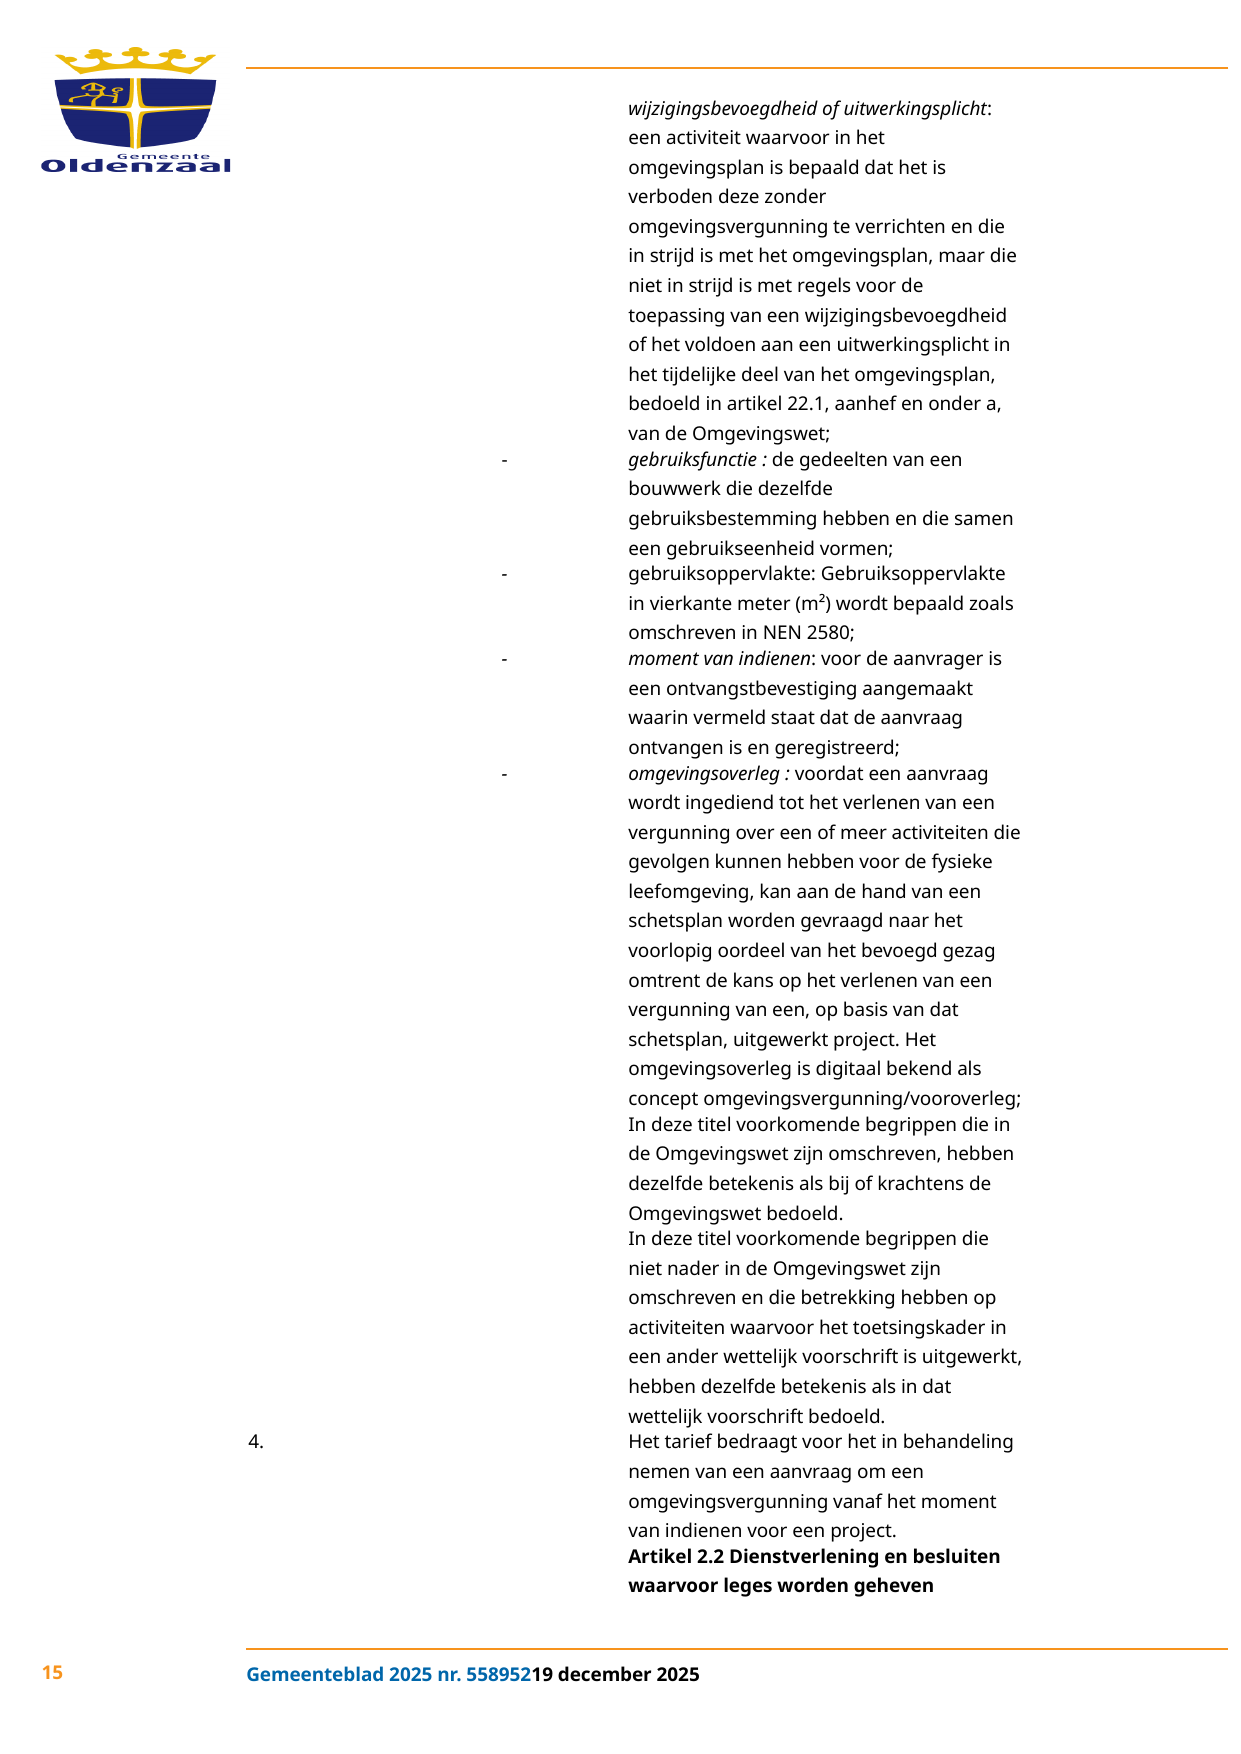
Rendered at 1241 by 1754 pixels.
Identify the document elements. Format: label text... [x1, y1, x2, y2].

table_cell omgevingsoverleg : voordat een aanvraag wordt ingediend tot het verlenen van een vergunning over een of meer activiteiten die gevolgen kunnen hebben voor de fysieke leefomgeving, kan aan de hand van een schetsplan worden gevraagd naar het voorlopig oordeel van het bevoegd gezag omtrent de kans op het verlenen van een vergunning van een, op basis van dat schetsplan, uitgewerkt project. Het omgevingsoverleg is digitaal bekend als concept omgevingsvergunning/vooroverleg; [628, 760, 1025, 1111]
table_cell [501, 1111, 628, 1225]
table_cell [248, 645, 375, 760]
table_cell [248, 560, 375, 645]
table_cell [248, 446, 375, 560]
table_cell [501, 1225, 628, 1429]
table_cell [248, 1225, 375, 1429]
table_cell gebruiksoppervlakte: Gebruiksoppervlakte in vierkante meter (m²) wordt bepaald zoals omschreven in NEN 2580; [628, 560, 1025, 645]
table_cell [501, 1543, 628, 1598]
table_cell [1025, 1225, 1152, 1429]
table_cell [375, 1543, 501, 1598]
table_cell [1025, 560, 1152, 645]
table_cell [1025, 95, 1152, 446]
table_cell [375, 1225, 501, 1429]
table_cell Het tarief bedraagt voor het in behandeling nemen van een aanvraag om een omgevingsvergunning vanaf het moment van indienen voor een project. [628, 1429, 1025, 1543]
table_cell Artikel 2.2 Dienstverlening en besluiten waarvoor leges worden geheven [628, 1543, 1025, 1598]
table_cell [1025, 645, 1152, 760]
table_cell wijzigingsbevoegdheid of uitwerkingsplicht: een activiteit waarvoor in het omgevingsplan is bepaald dat het is verboden deze zonder omgevingsvergunning te verrichten en die in strijd is met het omgevingsplan, maar die niet in strijd is met regels voor de toepassing van een wijzigingsbevoegdheid of het voldoen aan een uitwerkingsplicht in het tijdelijke deel van het omgevingsplan, bedoeld in artikel 22.1, aanhef en onder a, van de Omgevingswet; [628, 95, 1025, 446]
table_cell In deze titel voorkomende begrippen die in de Omgevingswet zijn omschreven, hebben dezelfde betekenis als bij of krachtens de Omgevingswet bedoeld. [628, 1111, 1025, 1225]
table_cell [375, 95, 501, 446]
table_cell [375, 560, 501, 645]
table_cell [501, 1429, 628, 1543]
table_cell moment van indienen: voor de aanvrager is een ontvangstbevestiging aangemaakt waarin vermeld staat dat de aanvraag ontvangen is en geregistreerd; [628, 645, 1025, 760]
picture [41, 47, 231, 172]
table_cell [375, 1111, 501, 1225]
table_cell [375, 645, 501, 760]
table_cell [1025, 1111, 1152, 1225]
table_cell [375, 760, 501, 1111]
table_cell [375, 446, 501, 560]
table_cell - [501, 95, 628, 446]
table_cell [248, 1543, 375, 1598]
table_cell [1025, 1429, 1152, 1543]
table_cell [248, 95, 375, 446]
table_cell [1025, 446, 1152, 560]
table_cell [248, 1111, 375, 1225]
table_cell - [501, 560, 628, 645]
table_cell - [501, 446, 628, 560]
table_cell [248, 760, 375, 1111]
table_cell - [501, 645, 628, 760]
table_cell [1025, 760, 1152, 1111]
table_cell - [501, 760, 628, 1111]
table_cell gebruiksfunctie : de gedeelten van een bouwwerk die dezelfde gebruiksbestemming hebben en die samen een gebruikseenheid vormen; [628, 446, 1025, 560]
table_cell In deze titel voorkomende begrippen die niet nader in de Omgevingswet zijn omschreven en die betrekking hebben op activiteiten waarvoor het toetsingskader in een ander wettelijk voorschrift is uitgewerkt, hebben dezelfde betekenis als in dat wettelijk voorschrift bedoeld. [628, 1225, 1025, 1429]
table_cell 4. [248, 1429, 375, 1543]
table_cell [1025, 1543, 1152, 1598]
table_cell [375, 1429, 501, 1543]
